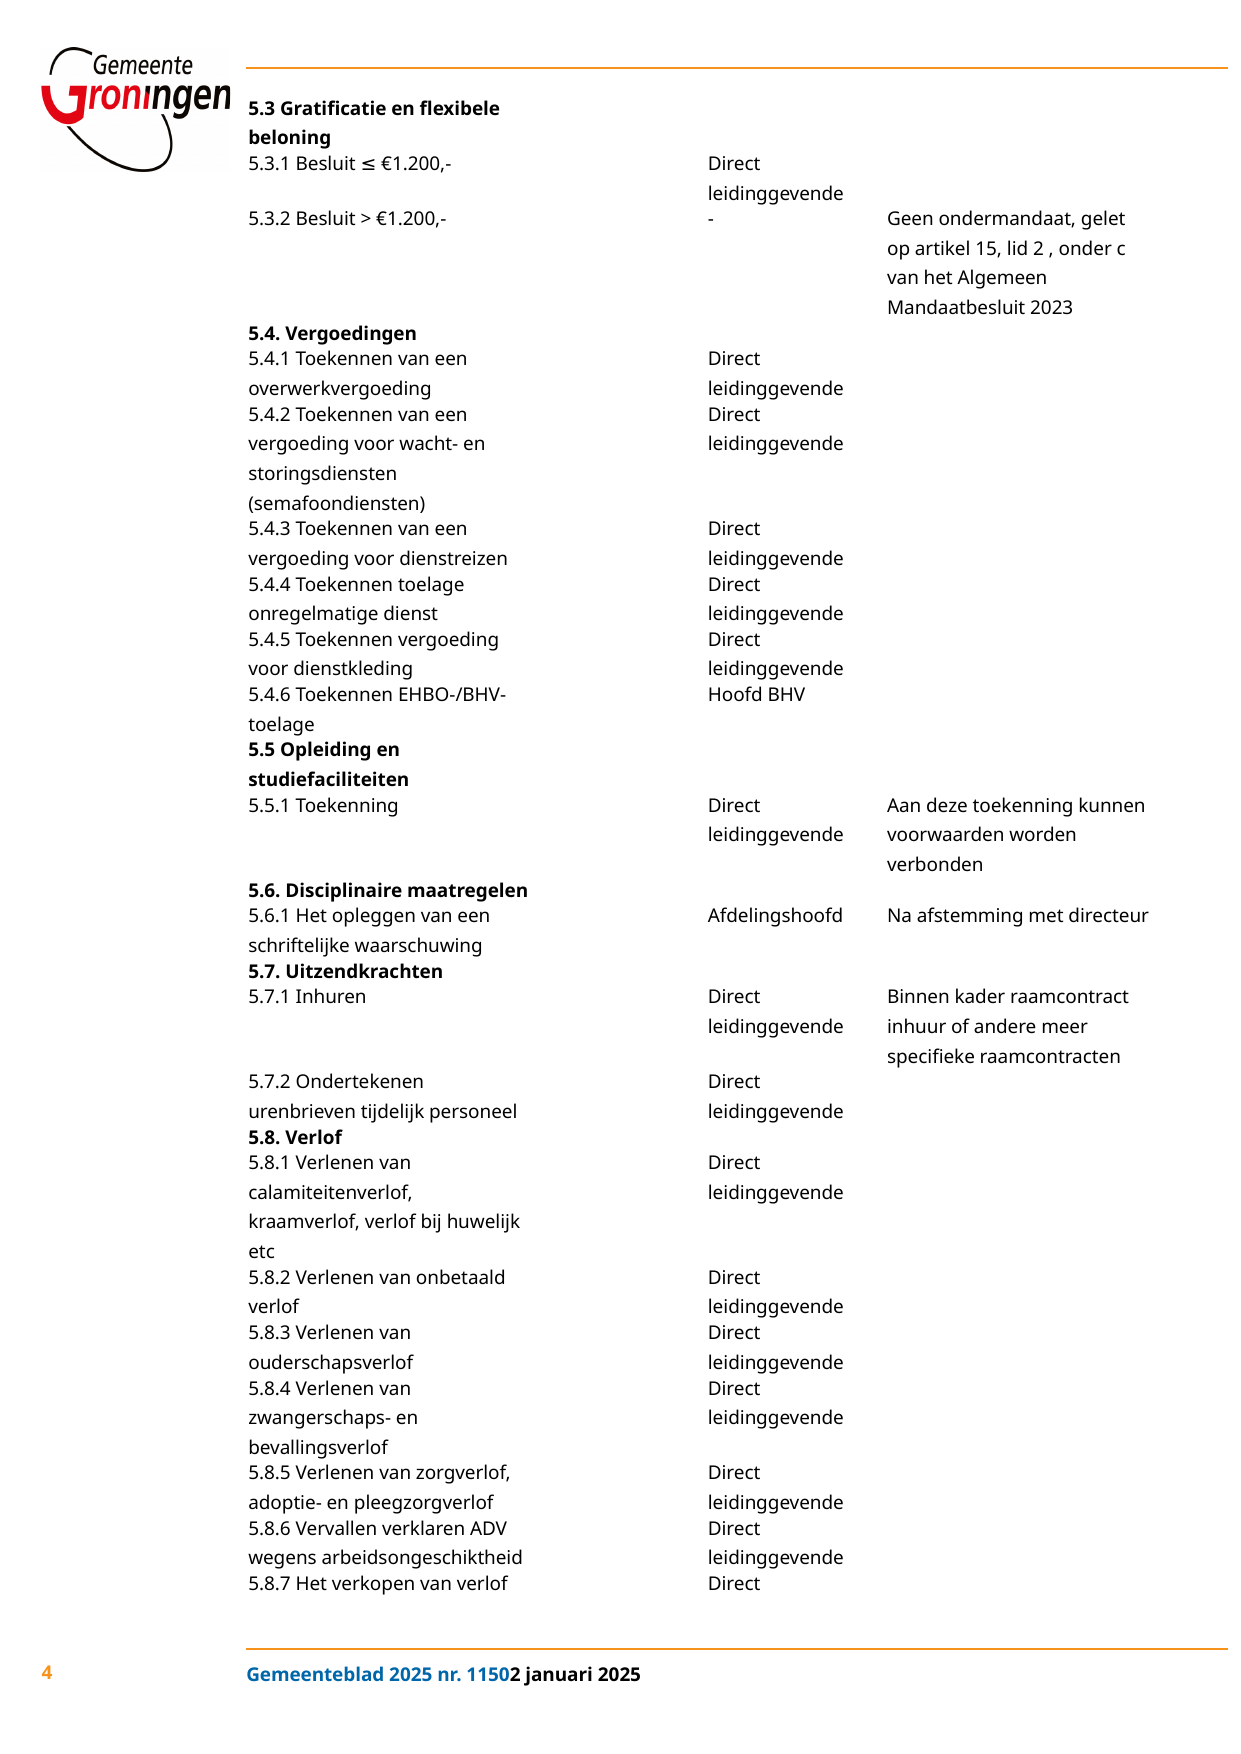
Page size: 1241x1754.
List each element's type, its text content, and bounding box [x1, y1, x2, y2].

table_cell [887, 1515, 1152, 1570]
table_cell [887, 150, 1152, 205]
picture [41, 47, 231, 172]
table_cell 5.6.1 Het opleggen van een schriftelijke waarschuwing [248, 903, 528, 958]
table_cell [529, 1515, 708, 1570]
table_cell 5.7.1 Inhuren [248, 984, 528, 1068]
table_cell [887, 626, 1152, 681]
table_cell 5.7. Uitzendkrachten [248, 958, 528, 984]
table_cell 5.4.2 Toekennen van een vergoeding voor wacht- en storingsdiensten (semafoondiensten) [248, 401, 528, 515]
table_cell Direct leidinggevende [708, 515, 887, 571]
table_cell 5.7.2 Ondertekenen urenbrieven tijdelijk personeel [248, 1069, 528, 1124]
table_cell Aan deze toekenning kunnen voorwaarden worden verbonden [887, 792, 1152, 877]
table_cell [887, 515, 1152, 571]
table_cell [887, 681, 1152, 737]
table_cell Direct leidinggevende [708, 1319, 887, 1375]
table_cell Direct leidinggevende [708, 626, 887, 681]
table_cell 5.8.4 Verlenen van zwangerschaps- en bevallingsverlof [248, 1375, 528, 1459]
table_cell Binnen kader raamcontract inhuur of andere meer specifieke raamcontracten [887, 984, 1152, 1068]
table_cell [529, 1570, 708, 1596]
table_cell [887, 1319, 1152, 1375]
table_cell Direct leidinggevende [708, 1515, 887, 1570]
table_cell [887, 1460, 1152, 1515]
table_cell [529, 401, 708, 515]
table_cell [529, 205, 708, 320]
table_cell [529, 1150, 708, 1264]
table_cell Direct leidinggevende [708, 346, 887, 401]
table_cell [529, 320, 708, 346]
table_cell Direct leidinggevende [708, 571, 887, 626]
table_cell Na afstemming met directeur [887, 903, 1152, 958]
table_cell 5.8.2 Verlenen van onbetaald verlof [248, 1264, 528, 1319]
table_cell Geen ondermandaat, gelet op artikel 15, lid 2 , onder c van het Algemeen Mandaatbesluit 2023 [887, 205, 1152, 320]
table_cell 5.3.1 Besluit ≤ €1.200,- [248, 150, 528, 205]
table_cell 5.4.1 Toekennen van een overwerkvergoeding [248, 346, 528, 401]
table_cell [529, 1375, 708, 1459]
table_cell [529, 958, 708, 984]
table_cell [529, 515, 708, 571]
table_cell [887, 958, 1152, 984]
table_cell [708, 1124, 887, 1149]
table_cell [529, 150, 708, 205]
table_cell [887, 1124, 1152, 1149]
table_cell Direct leidinggevende [708, 1264, 887, 1319]
table_cell 5.8. Verlof [248, 1124, 528, 1149]
table_cell Direct leidinggevende [708, 150, 887, 205]
table_cell [708, 877, 887, 903]
table_cell [529, 95, 708, 150]
table_cell [887, 320, 1152, 346]
table_cell [887, 401, 1152, 515]
table_cell [708, 737, 887, 792]
table_cell [887, 95, 1152, 150]
table_cell [887, 1069, 1152, 1124]
table_cell [887, 737, 1152, 792]
table_cell 5.4.5 Toekennen vergoeding voor dienstkleding [248, 626, 528, 681]
table_cell Direct leidinggevende [708, 1460, 887, 1515]
table_cell [529, 1319, 708, 1375]
table_cell Direct leidinggevende [708, 984, 887, 1068]
table_cell [708, 320, 887, 346]
table_cell - [708, 205, 887, 320]
table_cell [529, 681, 708, 737]
table_cell 5.4.6 Toekennen EHBO-/BHV-toelage [248, 681, 528, 737]
table_cell Direct leidinggevende [708, 1375, 887, 1459]
table_cell 5.8.7 Het verkopen van verlof [248, 1570, 528, 1596]
table_cell [887, 1150, 1152, 1264]
table_cell 5.4. Vergoedingen [248, 320, 528, 346]
table_cell [529, 571, 708, 626]
table_cell 5.3.2 Besluit > €1.200,- [248, 205, 528, 320]
table_cell [529, 626, 708, 681]
table_cell Direct [708, 1570, 887, 1596]
table_cell [887, 571, 1152, 626]
table_cell [887, 1264, 1152, 1319]
table_cell [887, 1375, 1152, 1459]
table_cell [529, 903, 708, 958]
table_cell [529, 737, 708, 792]
table_cell [529, 877, 708, 903]
table_cell [887, 877, 1152, 903]
table_cell [529, 1460, 708, 1515]
table_cell 5.4.4 Toekennen toelage onregelmatige dienst [248, 571, 528, 626]
table_cell Direct leidinggevende [708, 1069, 887, 1124]
table_cell [529, 346, 708, 401]
table_cell 5.5.1 Toekenning [248, 792, 528, 877]
table_cell 5.6. Disciplinaire maatregelen [248, 877, 528, 903]
table_cell 5.8.3 Verlenen van ouderschapsverlof [248, 1319, 528, 1375]
table_cell [529, 984, 708, 1068]
table_cell [887, 1570, 1152, 1596]
table_cell [529, 1069, 708, 1124]
table_cell [887, 346, 1152, 401]
table_cell 5.8.6 Vervallen verklaren ADV wegens arbeidsongeschiktheid [248, 1515, 528, 1570]
table_cell [529, 792, 708, 877]
table_cell [529, 1264, 708, 1319]
table_cell Afdelingshoofd [708, 903, 887, 958]
table_cell Hoofd BHV [708, 681, 887, 737]
table_cell 5.4.3 Toekennen van een vergoeding voor dienstreizen [248, 515, 528, 571]
table_cell [529, 1124, 708, 1149]
table_cell Direct leidinggevende [708, 792, 887, 877]
table_cell 5.5 Opleiding en studiefaciliteiten [248, 737, 528, 792]
table_cell [708, 958, 887, 984]
table_cell [708, 95, 887, 150]
table_cell 5.8.5 Verlenen van zorgverlof, adoptie- en pleegzorgverlof [248, 1460, 528, 1515]
table_cell 5.8.1 Verlenen van calamiteitenverlof, kraamverlof, verlof bij huwelijk etc [248, 1150, 528, 1264]
table_cell 5.3 Gratificatie en flexibele beloning [248, 95, 528, 150]
table_cell Direct leidinggevende [708, 401, 887, 515]
table_cell Direct leidinggevende [708, 1150, 887, 1264]
